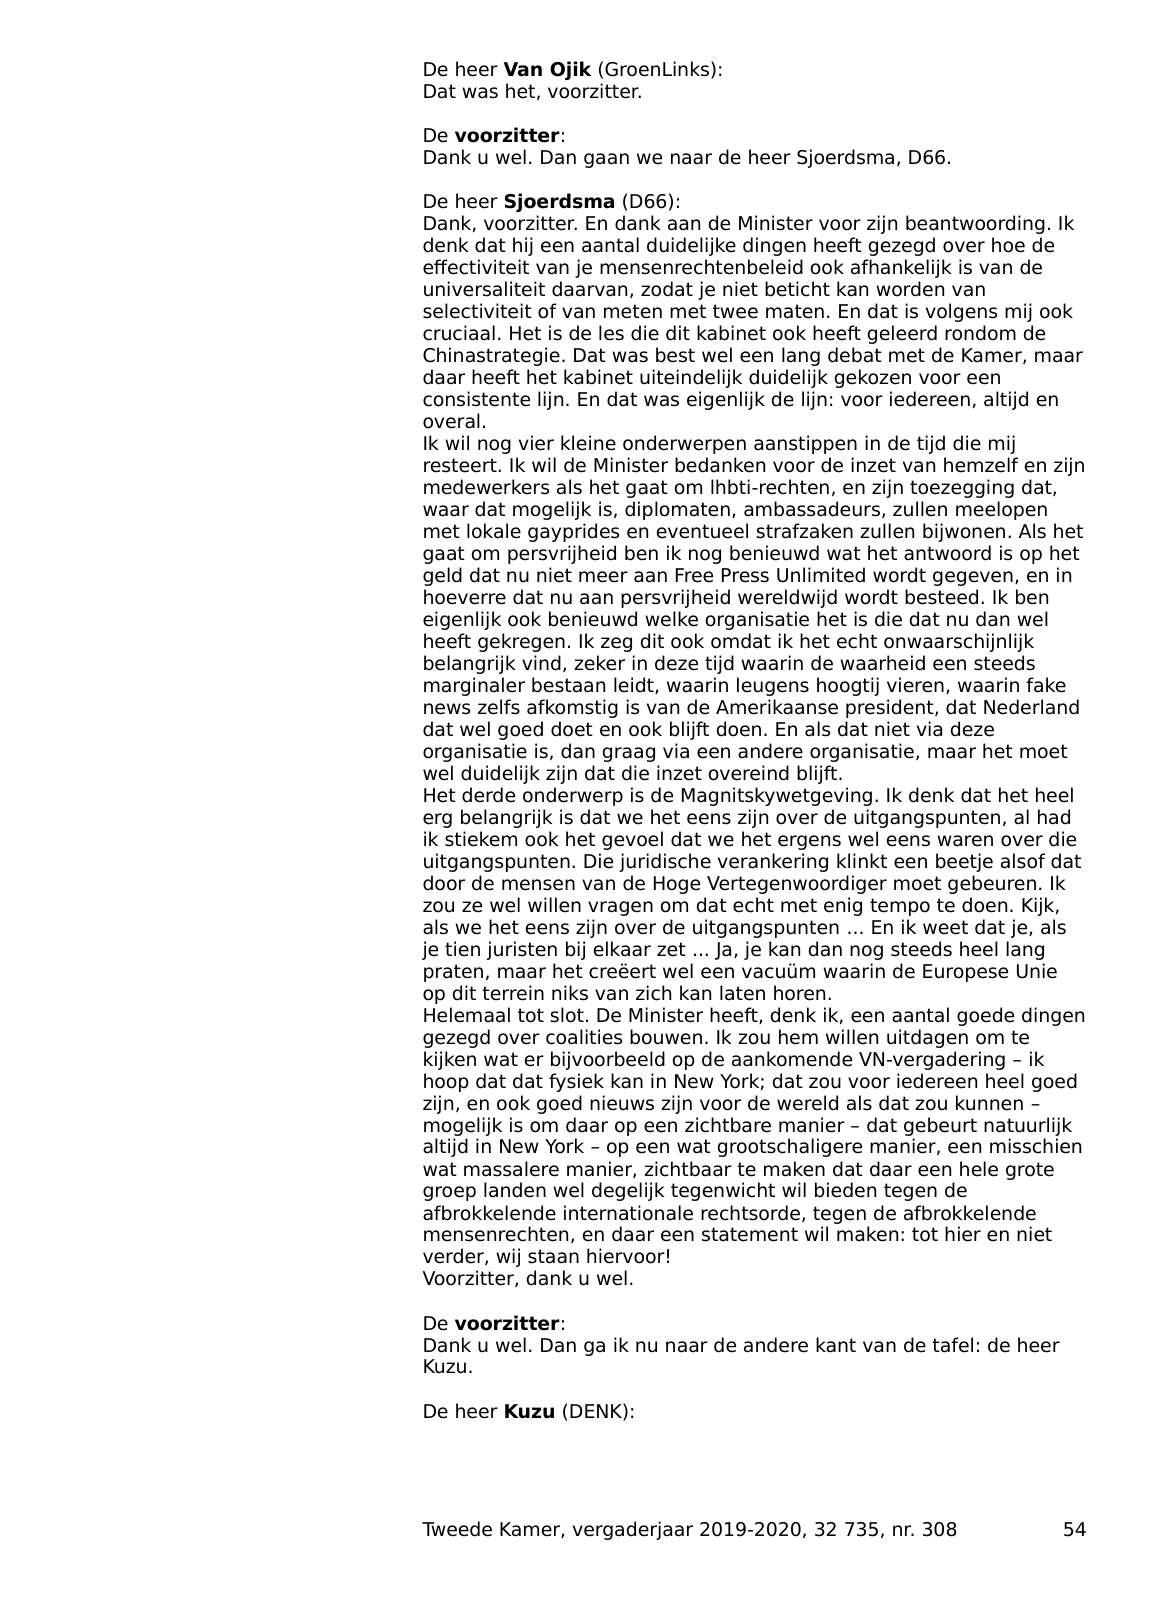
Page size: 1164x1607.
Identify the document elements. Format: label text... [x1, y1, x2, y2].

text Voorzitter, dank u wel. [422, 1268, 1087, 1290]
text De heer Van Ojik (GroenLinks): [422, 59, 1087, 81]
text De voorzitter: [422, 1312, 1087, 1334]
text De voorzitter: [422, 125, 1087, 147]
text De heer Kuzu (DENK): [422, 1401, 1087, 1423]
text Dat was het, voorzitter. [422, 81, 1087, 103]
text Het derde onderwerp is de Magnitskywetgeving. Ik denk dat het heel erg belangrijk is dat we het eens zijn over de uitgangspunten, al had ik stiekem ook het gevoel dat we het ergens wel eens waren over die uitgangspunten. Die juridische verankering klinkt een beetje alsof dat door de mensen van de Hoge Vertegenwoordiger moet gebeuren. Ik zou ze wel willen vragen om dat echt met enig tempo te doen. Kijk, als we het eens zijn over de uitgangspunten ... En ik weet dat je, als je tien juristen bij elkaar zet ... Ja, je kan dan nog steeds heel lang praten, maar het creëert wel een vacuüm waarin de Europese Unie op dit terrein niks van zich kan laten horen. [422, 785, 1087, 1004]
text Ik wil nog vier kleine onderwerpen aanstippen in de tijd die mij resteert. Ik wil de Minister bedanken voor de inzet van hemzelf en zijn medewerkers als het gaat om lhbti-rechten, en zijn toezegging dat, waar dat mogelijk is, diplomaten, ambassadeurs, zullen meelopen met lokale gayprides en eventueel strafzaken zullen bijwonen. Als het gaat om persvrijheid ben ik nog benieuwd wat het antwoord is op het geld dat nu niet meer aan Free Press Unlimited wordt gegeven, en in hoeverre dat nu aan persvrijheid wereldwijd wordt besteed. Ik ben eigenlijk ook benieuwd welke organisatie het is die dat nu dan wel heeft gekregen. Ik zeg dit ook omdat ik het echt onwaarschijnlijk belangrijk vind, zeker in deze tijd waarin de waarheid een steeds marginaler bestaan leidt, waarin leugens hoogtij vieren, waarin fake news zelfs afkomstig is van de Amerikaanse president, dat Nederland dat wel goed doet en ook blijft doen. En als dat niet via deze organisatie is, dan graag via een andere organisatie, maar het moet wel duidelijk zijn dat die inzet overeind blijft. [422, 433, 1087, 785]
text Dank u wel. Dan ga ik nu naar de andere kant van de tafel: de heer Kuzu. [422, 1334, 1087, 1378]
text Dank u wel. Dan gaan we naar de heer Sjoerdsma, D66. [422, 147, 1087, 169]
text Dank, voorzitter. En dank aan de Minister voor zijn beantwoording. Ik denk dat hij een aantal duidelijke dingen heeft gezegd over hoe de effectiviteit van je mensenrechtenbeleid ook afhankelijk is van de universaliteit daarvan, zodat je niet beticht kan worden van selectiviteit of van meten met twee maten. En dat is volgens mij ook cruciaal. Het is de les die dit kabinet ook heeft geleerd rondom de Chinastrategie. Dat was best wel een lang debat met de Kamer, maar daar heeft het kabinet uiteindelijk duidelijk gekozen voor een consistente lijn. En dat was eigenlijk de lijn: voor iedereen, altijd en overal. [422, 213, 1087, 433]
text De heer Sjoerdsma (D66): [422, 191, 1087, 213]
text Helemaal tot slot. De Minister heeft, denk ik, een aantal goede dingen gezegd over coalities bouwen. Ik zou hem willen uitdagen om te kijken wat er bijvoorbeeld op de aankomende VN-vergadering – ik hoop dat dat fysiek kan in New York; dat zou voor iedereen heel goed zijn, en ook goed nieuws zijn voor de wereld als dat zou kunnen – mogelijk is om daar op een zichtbare manier – dat gebeurt natuurlijk altijd in New York – op een wat grootschaligere manier, een misschien wat massalere manier, zichtbaar te maken dat daar een hele grote groep landen wel degelijk tegenwicht wil bieden tegen de afbrokkelende internationale rechtsorde, tegen de afbrokkelende mensenrechten, en daar een statement wil maken: tot hier en niet verder, wij staan hiervoor! [422, 1004, 1087, 1268]
